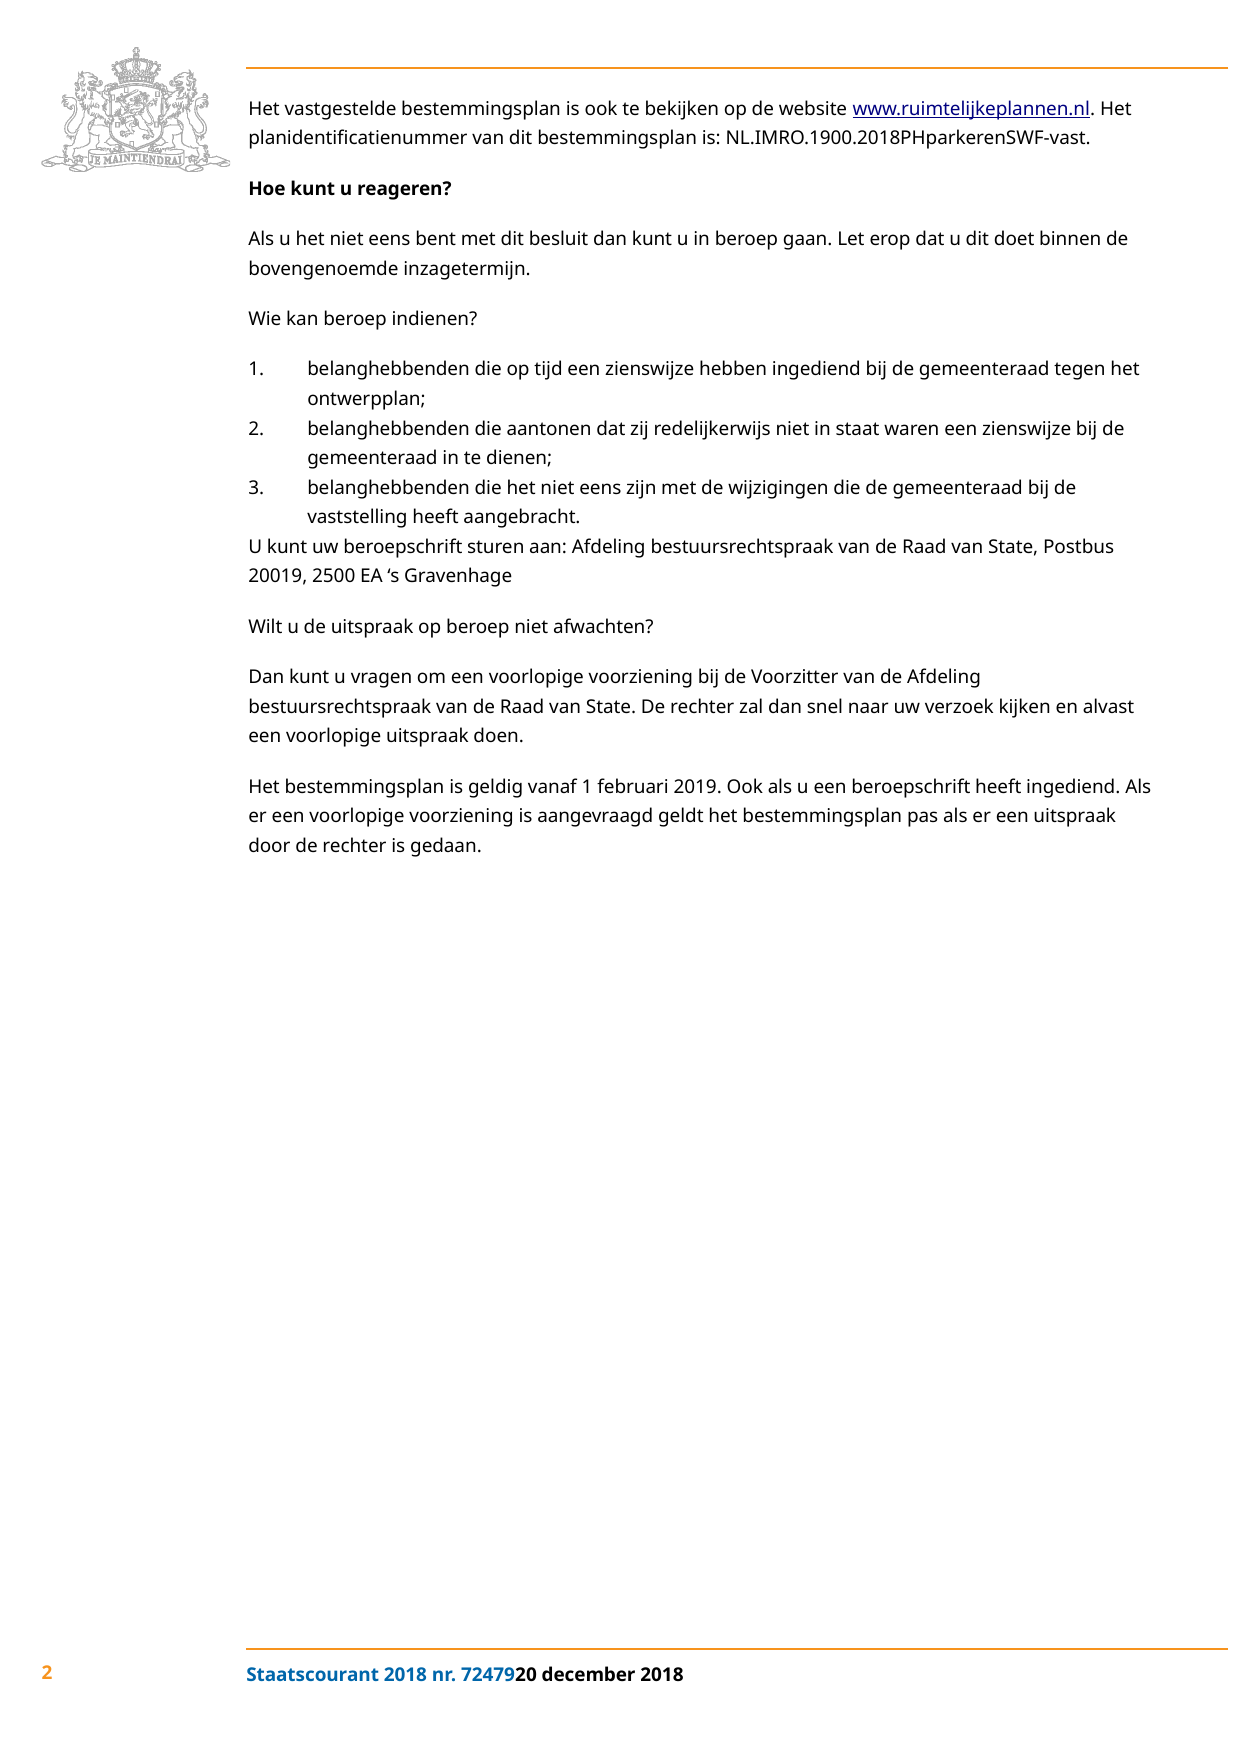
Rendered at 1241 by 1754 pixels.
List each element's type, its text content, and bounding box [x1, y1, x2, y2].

list belanghebbenden die aantonen dat zij redelijkerwijs niet in staat waren een zienswijze bij de gemeenteraad in te dienen; [248, 415, 1152, 470]
text Het bestemmingsplan is geldig vanaf 1 februari 2019. Ook als u een beroepschrift heeft ingediend. Als er een voorlopige voorziening is aangevraagd geldt het bestemmingsplan pas als er een uitspraak door de rechter is gedaan. [248, 773, 1152, 858]
text Het vastgestelde bestemmingsplan is ook te bekijken op de website www.ruimtelijkeplannen.nl. Het planidentificatienummer van dit bestemmingsplan is: NL.IMRO.1900.2018PHparkerenSWF-vast. [248, 95, 1152, 150]
text Hoe kunt u reageren? [248, 175, 1152, 201]
text Als u het niet eens bent met dit besluit dan kunt u in beroep gaan. Let erop dat u dit doet binnen de bovengenoemde inzagetermijn. [248, 225, 1152, 281]
list belanghebbenden die het niet eens zijn met de wijzigingen die de gemeenteraad bij de vaststelling heeft aangebracht. [248, 474, 1152, 529]
text Wie kan beroep indienen? [248, 305, 1152, 331]
text U kunt uw beroepschrift sturen aan: Afdeling bestuursrechtspraak van de Raad van State, Postbus 20019, 2500 EA ‘s Gravenhage [248, 533, 1152, 588]
text Wilt u de uitspraak op beroep niet afwachten? [248, 613, 1152, 639]
text Dan kunt u vragen om een voorlopige voorziening bij de Voorzitter van de Afdeling bestuursrechtspraak van de Raad van State. De rechter zal dan snel naar uw verzoek kijken en alvast een voorlopige uitspraak doen. [248, 663, 1152, 748]
list belanghebbenden die op tijd een zienswijze hebben ingediend bij de gemeenteraad tegen het ontwerpplan; [248, 356, 1152, 411]
picture [41, 47, 231, 172]
